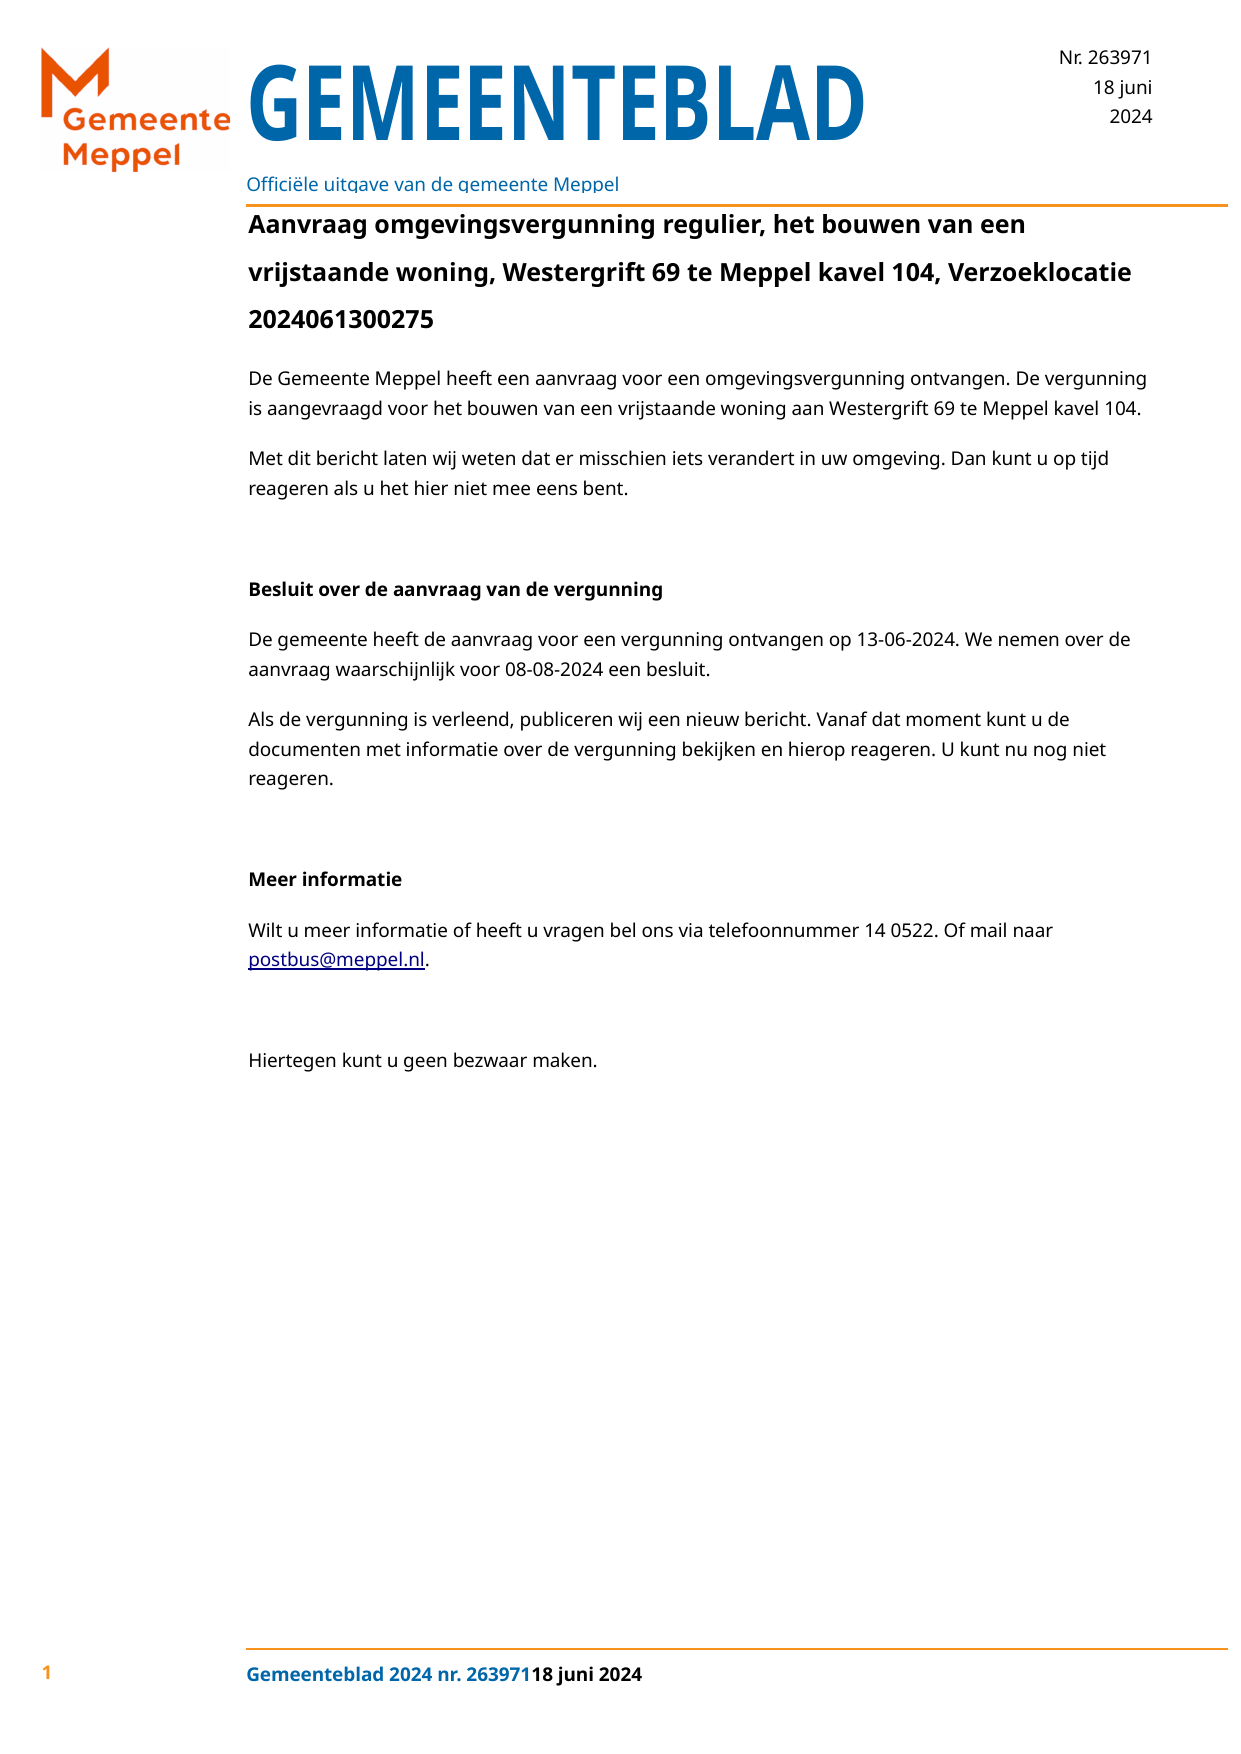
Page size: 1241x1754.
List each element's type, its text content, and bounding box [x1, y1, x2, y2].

text Wilt u meer informatie of heeft u vragen bel ons via telefoonnummer 14 0522. Of mail naar postbus@meppel.nl. [248, 917, 1152, 972]
text Aanvraag omgevingsvergunning regulier, het bouwen van een vrijstaande woning, Westergrift 69 te Meppel kavel 104, Verzoeklocatie 2024061300275 [248, 207, 1152, 336]
picture [41, 47, 231, 172]
text Hiertegen kunt u geen bezwaar maken. [248, 1047, 1152, 1073]
text Als de vergunning is verleend, publiceren wij een nieuw bericht. Vanaf dat moment kunt u de documenten met informatie over de vergunning bekijken en hierop reageren. U kunt nu nog niet reageren. [248, 706, 1152, 791]
text De Gemeente Meppel heeft een aanvraag voor een omgevingsvergunning ontvangen. De vergunning is aangevraagd voor het bouwen van een vrijstaande woning aan Westergrift 69 te Meppel kavel 104. [248, 366, 1152, 421]
text Meer informatie [248, 866, 1152, 892]
text Besluit over de aanvraag van de vergunning [248, 576, 1152, 602]
text Met dit bericht laten wij weten dat er misschien iets verandert in uw omgeving. Dan kunt u op tijd reageren als u het hier niet mee eens bent. [248, 446, 1152, 501]
text De gemeente heeft de aanvraag voor een vergunning ontvangen op 13-06-2024. We nemen over de aanvraag waarschijnlijk voor 08-08-2024 een besluit. [248, 626, 1152, 682]
